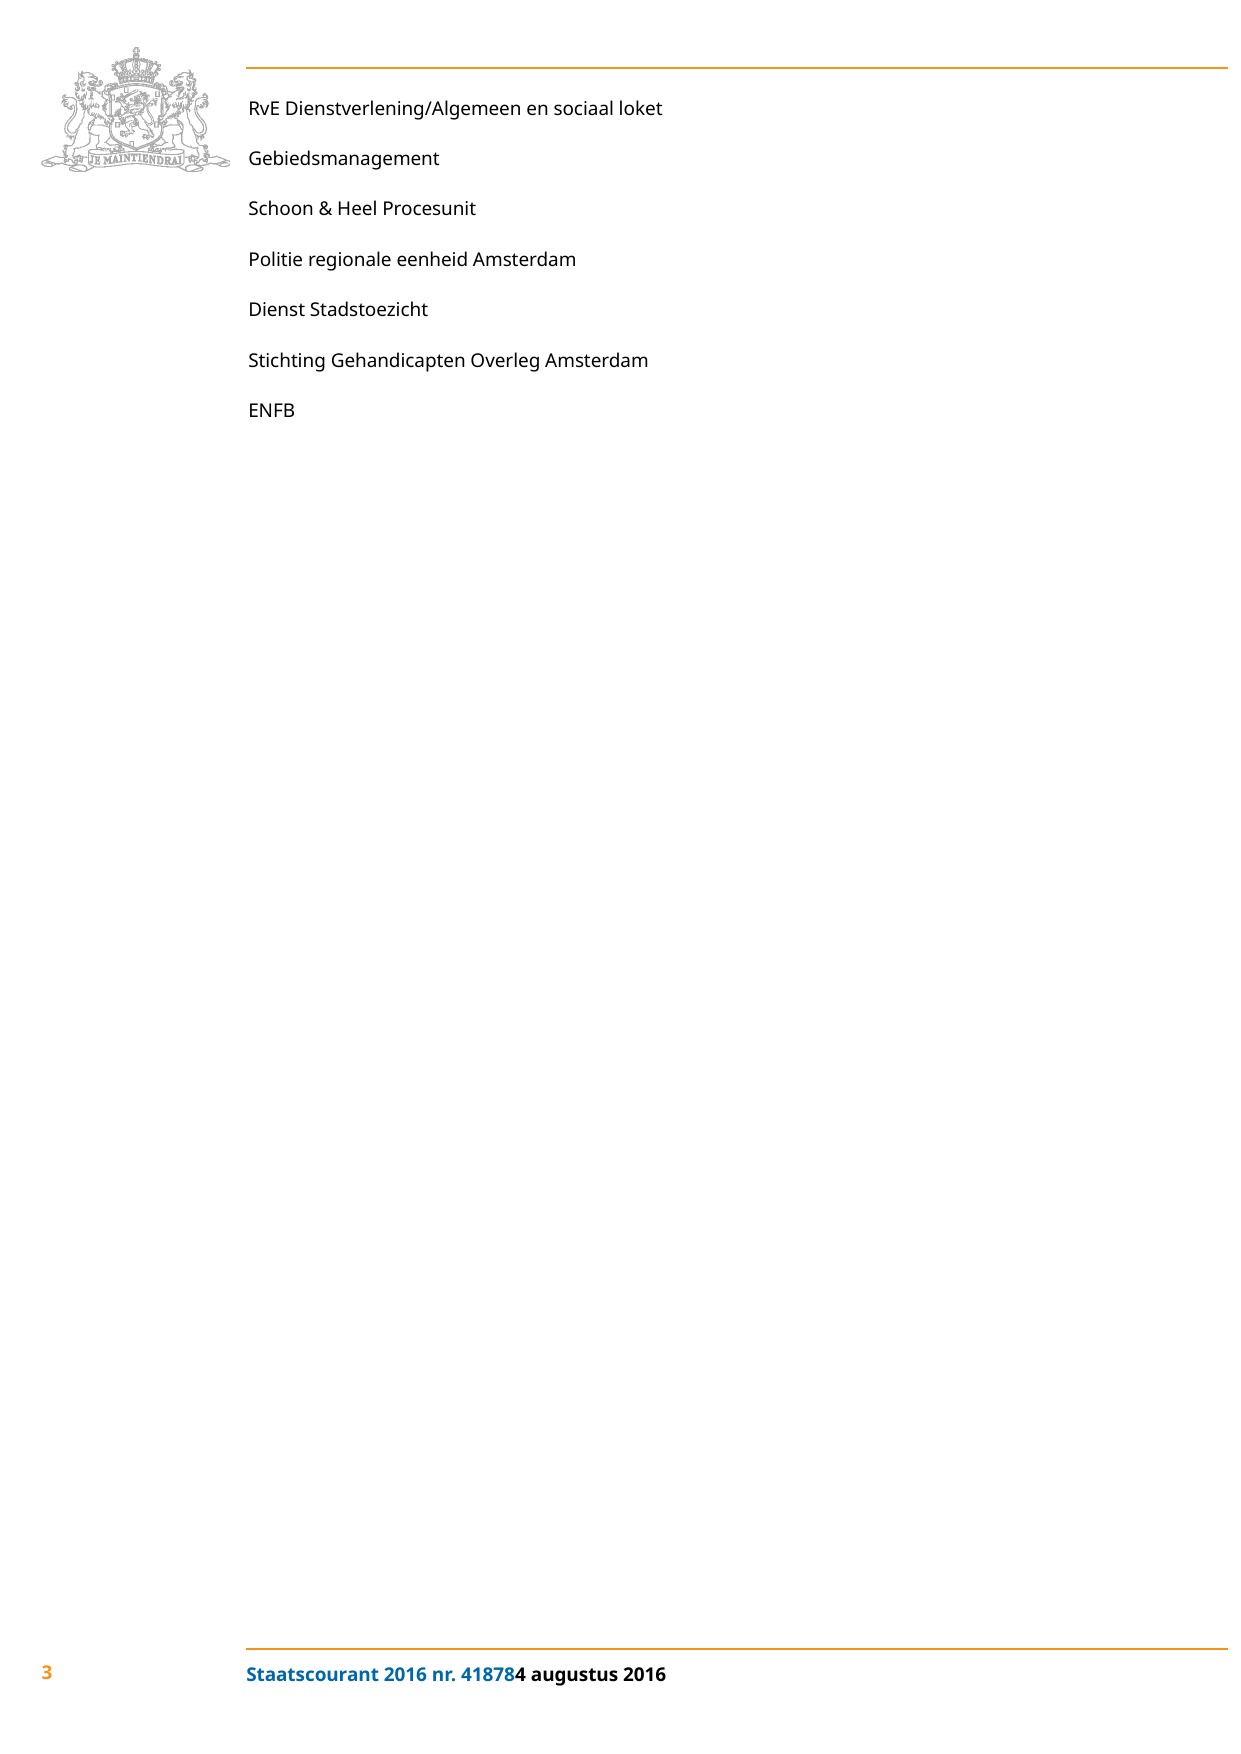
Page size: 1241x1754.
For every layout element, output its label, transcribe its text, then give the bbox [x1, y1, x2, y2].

text Politie regionale eenheid Amsterdam [248, 246, 1152, 272]
text Stichting Gehandicapten Overleg Amsterdam [248, 347, 1152, 373]
picture [41, 47, 231, 172]
text ENFB [248, 397, 1152, 423]
text Schoon & Heel Procesunit [248, 196, 1152, 221]
text RvE Dienstverlening/Algemeen en sociaal loket [248, 95, 1152, 121]
text Dienst Stadstoezicht [248, 296, 1152, 322]
text Gebiedsmanagement [248, 145, 1152, 171]
